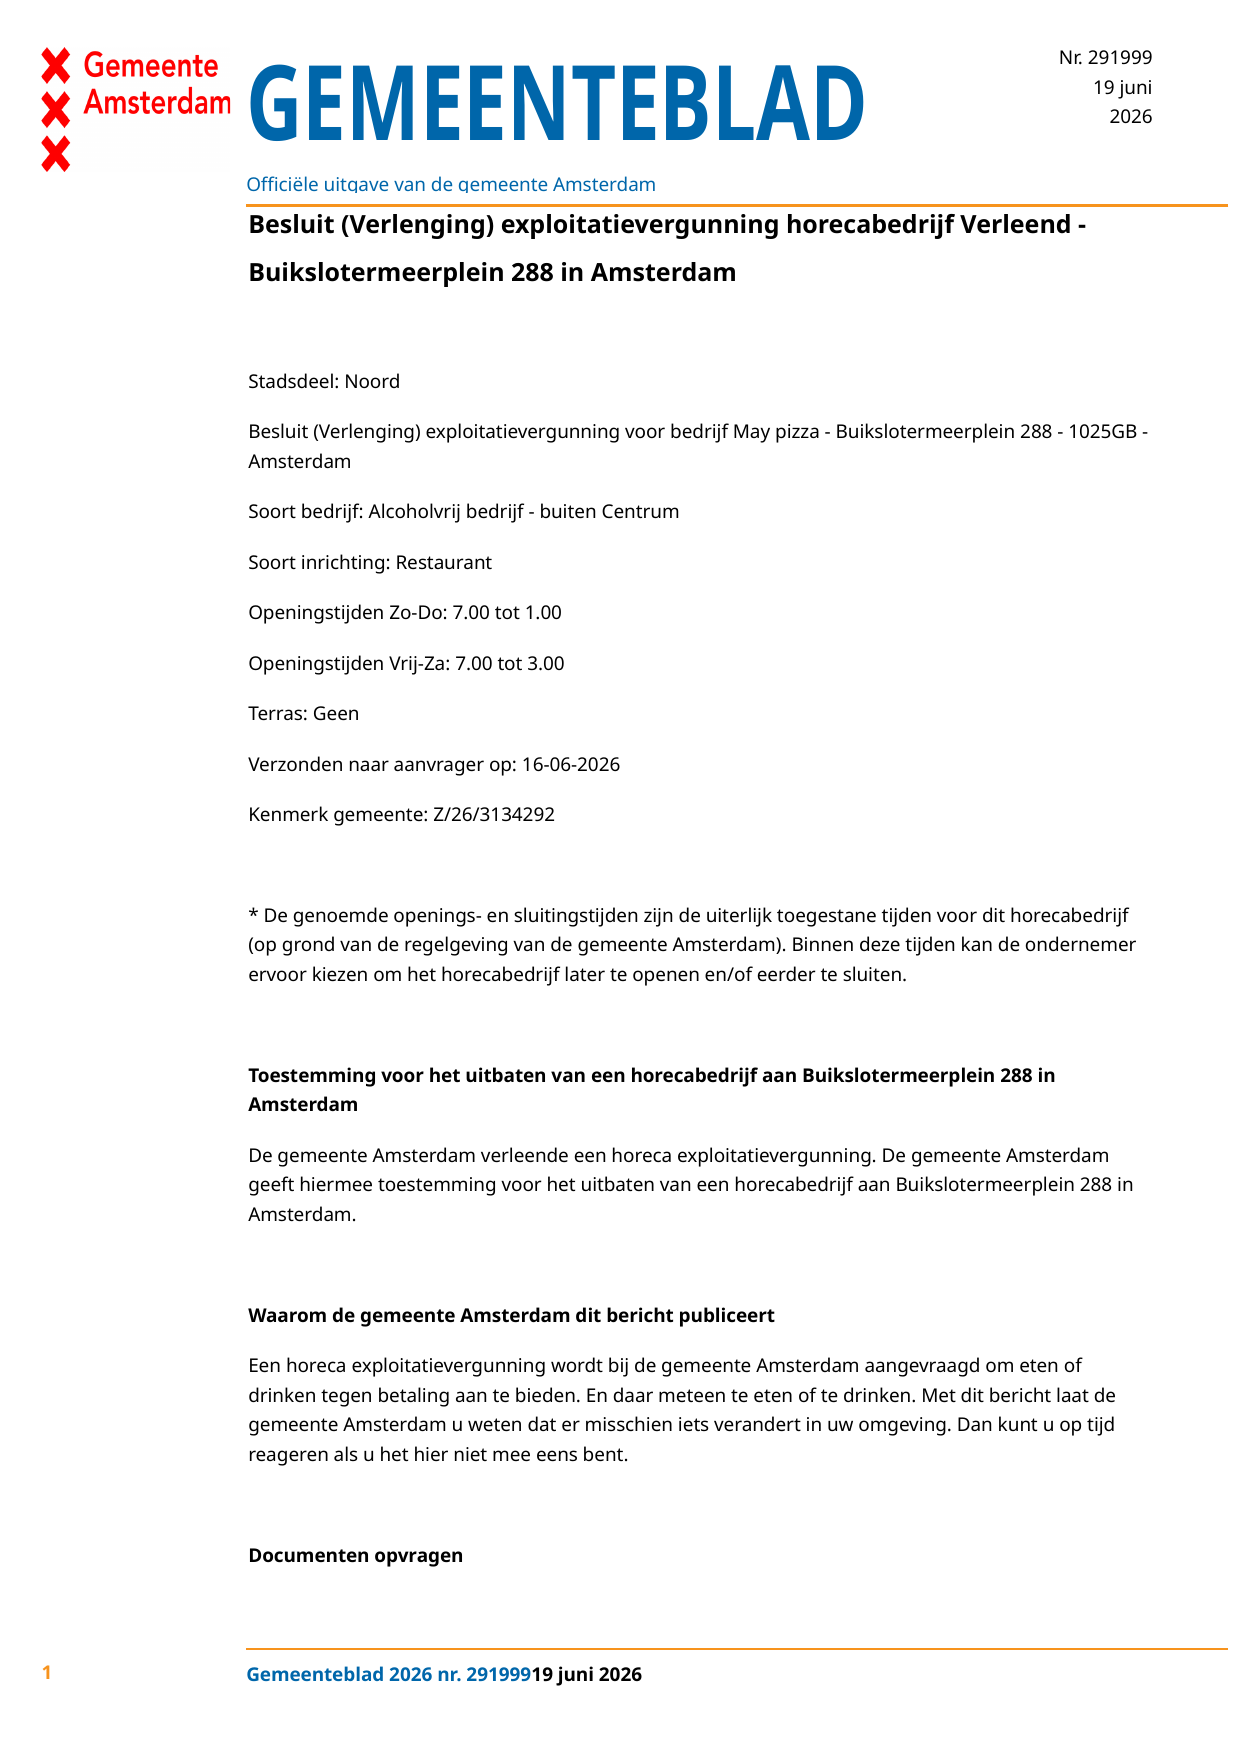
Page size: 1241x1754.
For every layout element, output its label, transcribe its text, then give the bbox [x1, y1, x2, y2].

text Soort inrichting: Restaurant [248, 549, 1152, 575]
text Kenmerk gemeente: Z/26/3134292 [248, 801, 1152, 827]
text Besluit (Verlenging) exploitatievergunning voor bedrijf May pizza - Buikslotermeerplein 288 - 1025GB - Amsterdam [248, 419, 1152, 474]
text Verzonden naar aanvrager op: 16-06-2026 [248, 751, 1152, 777]
text Besluit (Verlenging) exploitatievergunning horecabedrijf Verleend - Buikslotermeerplein 288 in Amsterdam [248, 207, 1152, 288]
text * De genoemde openings- en sluitingstijden zijn de uiterlijk toegestane tijden voor dit horecabedrijf (op grond van de regelgeving van de gemeente Amsterdam). Binnen deze tijden kan de ondernemer ervoor kiezen om het horecabedrijf later te openen en/of eerder te sluiten. [248, 902, 1152, 987]
text De gemeente Amsterdam verleende een horeca exploitatievergunning. De gemeente Amsterdam geeft hiermee toestemming voor het uitbaten van een horecabedrijf aan Buikslotermeerplein 288 in Amsterdam. [248, 1142, 1152, 1227]
text Stadsdeel: Noord [248, 368, 1152, 394]
text Soort bedrijf: Alcoholvrij bedrijf - buiten Centrum [248, 499, 1152, 524]
text Openingstijden Vrij-Za: 7.00 tot 3.00 [248, 650, 1152, 676]
text Een horeca exploitatievergunning wordt bij de gemeente Amsterdam aangevraagd om eten of drinken tegen betaling aan te bieden. En daar meteen te eten of te drinken. Met dit bericht laat de gemeente Amsterdam u weten dat er misschien iets verandert in uw omgeving. Dan kunt u op tijd reageren als u het hier niet mee eens bent. [248, 1352, 1152, 1467]
text Documenten opvragen [248, 1542, 1152, 1568]
text Openingstijden Zo-Do: 7.00 tot 1.00 [248, 599, 1152, 625]
picture [41, 47, 231, 172]
text Waarom de gemeente Amsterdam dit bericht publiceert [248, 1302, 1152, 1328]
text Terras: Geen [248, 700, 1152, 726]
text Toestemming voor het uitbaten van een horecabedrijf aan Buikslotermeerplein 288 in Amsterdam [248, 1062, 1152, 1117]
